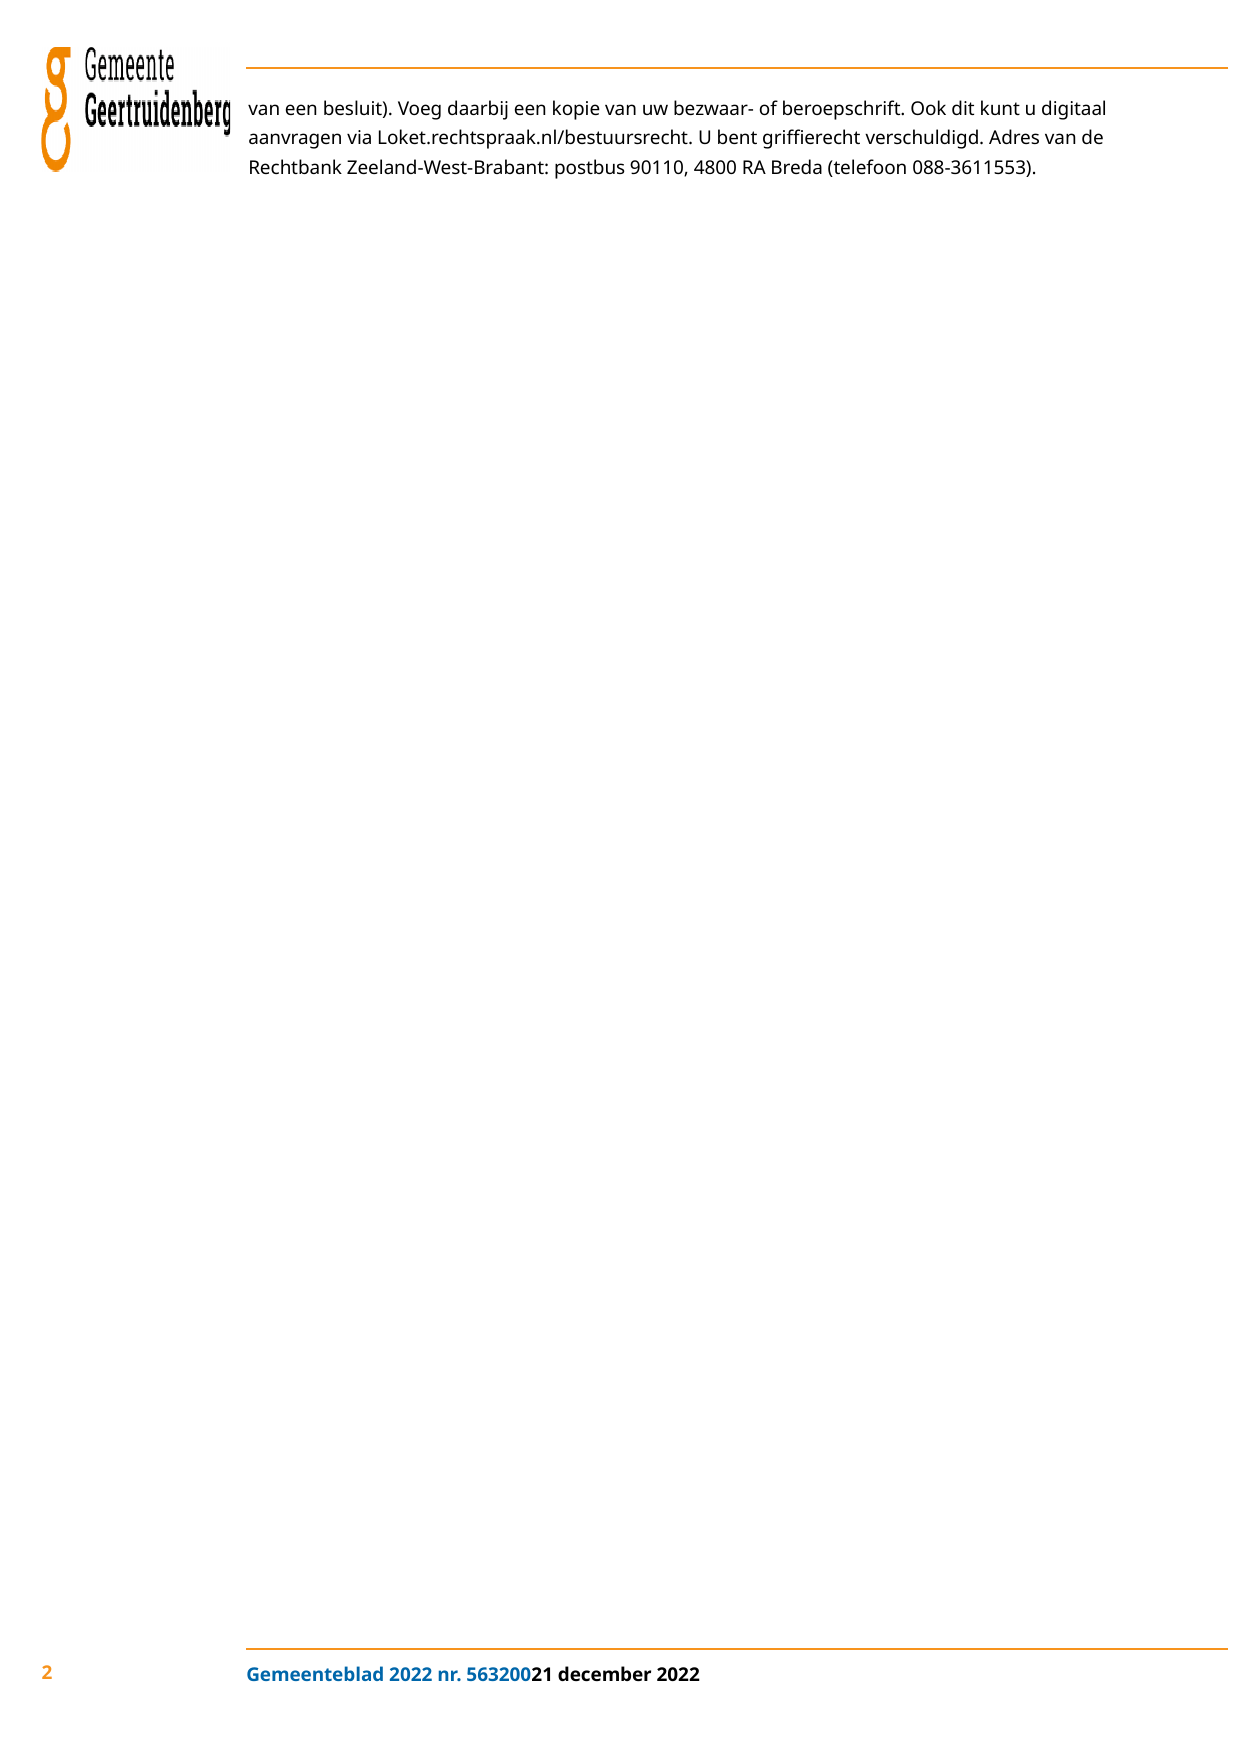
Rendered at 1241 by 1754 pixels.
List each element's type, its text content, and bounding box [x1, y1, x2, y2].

picture [41, 47, 231, 172]
text van een besluit). Voeg daarbij een kopie van uw bezwaar- of beroepschrift. Ook dit kunt u digitaal aanvragen via Loket.rechtspraak.nl/bestuursrecht. U bent griffierecht verschuldigd. Adres van de Rechtbank Zeeland-West-Brabant: postbus 90110, 4800 RA Breda (telefoon 088-3611553). [248, 95, 1152, 180]
